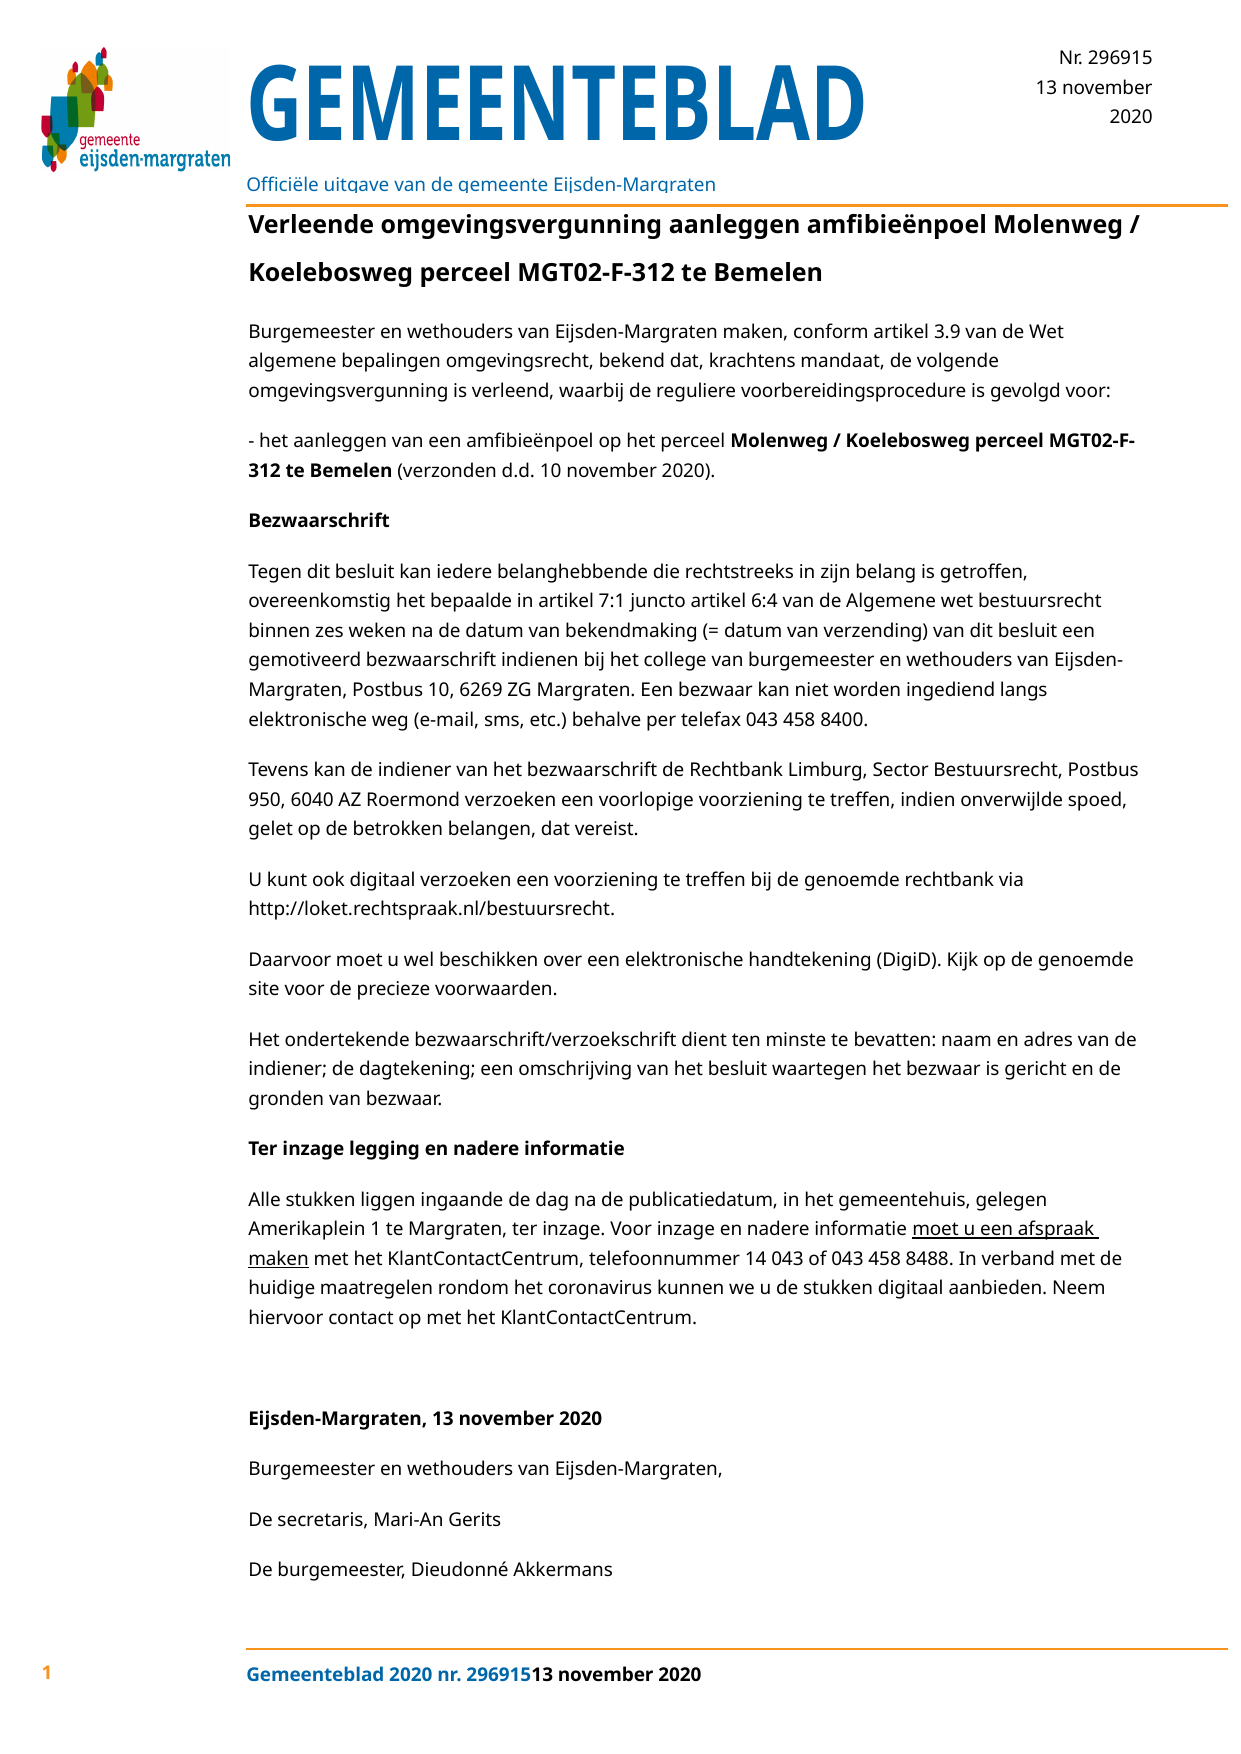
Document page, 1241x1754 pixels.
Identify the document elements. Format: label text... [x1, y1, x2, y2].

text Het ondertekende bezwaarschrift/verzoekschrift dient ten minste te bevatten: naam en adres van de indiener; de dagtekening; een omschrijving van het besluit waartegen het bezwaar is gericht en de gronden van bezwaar. [248, 1026, 1152, 1111]
text Tegen dit besluit kan iedere belanghebbende die rechtstreeks in zijn belang is getroffen, overeenkomstig het bepaalde in artikel 7:1 juncto artikel 6:4 van de Algemene wet bestuursrecht binnen zes weken na de datum van bekendmaking (= datum van verzending) van dit besluit een gemotiveerd bezwaarschrift indienen bij het college van burgemeester en wethouders van Eijsden-Margraten, Postbus 10, 6269 ZG Margraten. Een bezwaar kan niet worden ingediend langs elektronische weg (e-mail, sms, etc.) behalve per telefax 043 458 8400. [248, 558, 1152, 732]
text Daarvoor moet u wel beschikken over een elektronische handtekening (DigiD). Kijk op de genoemde site voor de precieze voorwaarden. [248, 946, 1152, 1001]
picture [41, 47, 231, 172]
text De burgemeester, Dieudonné Akkermans [248, 1556, 1152, 1582]
text Burgemeester en wethouders van Eijsden-Margraten maken, conform artikel 3.9 van de Wet algemene bepalingen omgevingsrecht, bekend dat, krachtens mandaat, de volgende omgevingsvergunning is verleend, waarbij de reguliere voorbereidingsprocedure is gevolgd voor: [248, 318, 1152, 403]
text Burgemeester en wethouders van Eijsden-Margraten, [248, 1455, 1152, 1481]
text Eijsden-Margraten, 13 november 2020 [248, 1405, 1152, 1431]
text Alle stukken liggen ingaande de dag na de publicatiedatum, in het gemeentehuis, gelegen Amerikaplein 1 te Margraten, ter inzage. Voor inzage en nadere informatie moet u een afspraak maken met het KlantContactCentrum, telefoonnummer 14 043 of 043 458 8488. In verband met de huidige maatregelen rondom het coronavirus kunnen we u de stukken digitaal aanbieden. Neem hiervoor contact op met het KlantContactCentrum. [248, 1186, 1152, 1330]
text - het aanleggen van een amfibieënpoel op het perceel Molenweg / Koelebosweg perceel MGT02-F-312 te Bemelen (verzonden d.d. 10 november 2020). [248, 427, 1152, 483]
text Ter inzage legging en nadere informatie [248, 1135, 1152, 1161]
text Bezwaarschrift [248, 507, 1152, 533]
text De secretaris, Mari-An Gerits [248, 1506, 1152, 1532]
text Verleende omgevingsvergunning aanleggen amfibieënpoel Molenweg / Koelebosweg perceel MGT02-F-312 te Bemelen [248, 207, 1152, 288]
text Tevens kan de indiener van het bezwaarschrift de Rechtbank Limburg, Sector Bestuursrecht, Postbus 950, 6040 AZ Roermond verzoeken een voorlopige voorziening te treffen, indien onverwijlde spoed, gelet op de betrokken belangen, dat vereist. [248, 756, 1152, 841]
text U kunt ook digitaal verzoeken een voorziening te treffen bij de genoemde rechtbank via http://loket.rechtspraak.nl/bestuursrecht. [248, 866, 1152, 921]
